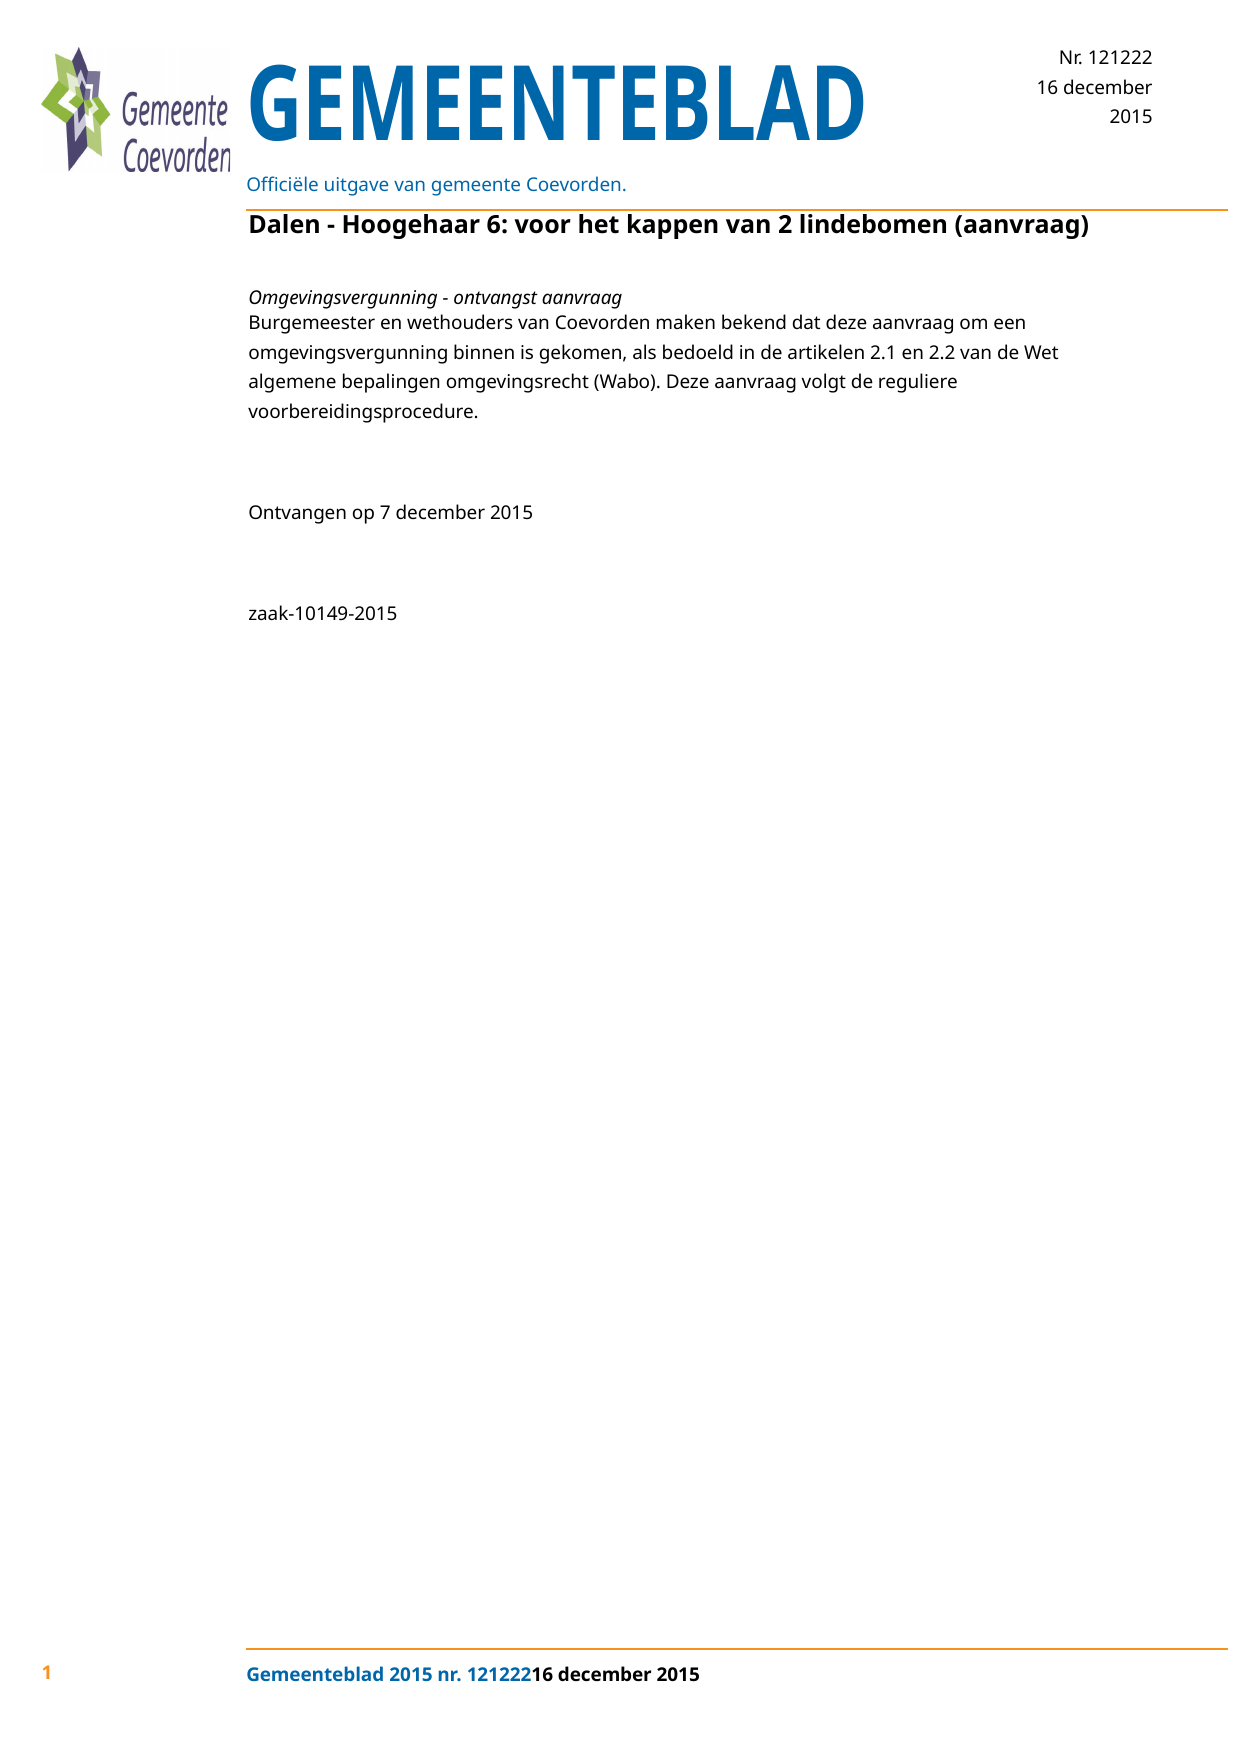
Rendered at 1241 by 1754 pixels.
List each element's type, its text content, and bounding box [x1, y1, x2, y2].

text zaak-10149-2015 [248, 600, 1152, 626]
text Dalen - Hoogehaar 6: voor het kappen van 2 lindebomen (aanvraag) [248, 211, 1152, 241]
text Burgemeester en wethouders van Coevorden maken bekend dat deze aanvraag om een omgevingsvergunning binnen is gekomen, als bedoeld in de artikelen 2.1 en 2.2 van de Wet algemene bepalingen omgevingsrecht (Wabo). Deze aanvraag volgt de reguliere voorbereidingsprocedure. [248, 309, 1152, 424]
text Omgevingsvergunning - ontvangst aanvraag [248, 284, 1152, 309]
text Ontvangen op 7 december 2015 [248, 499, 1152, 525]
picture [41, 47, 231, 172]
